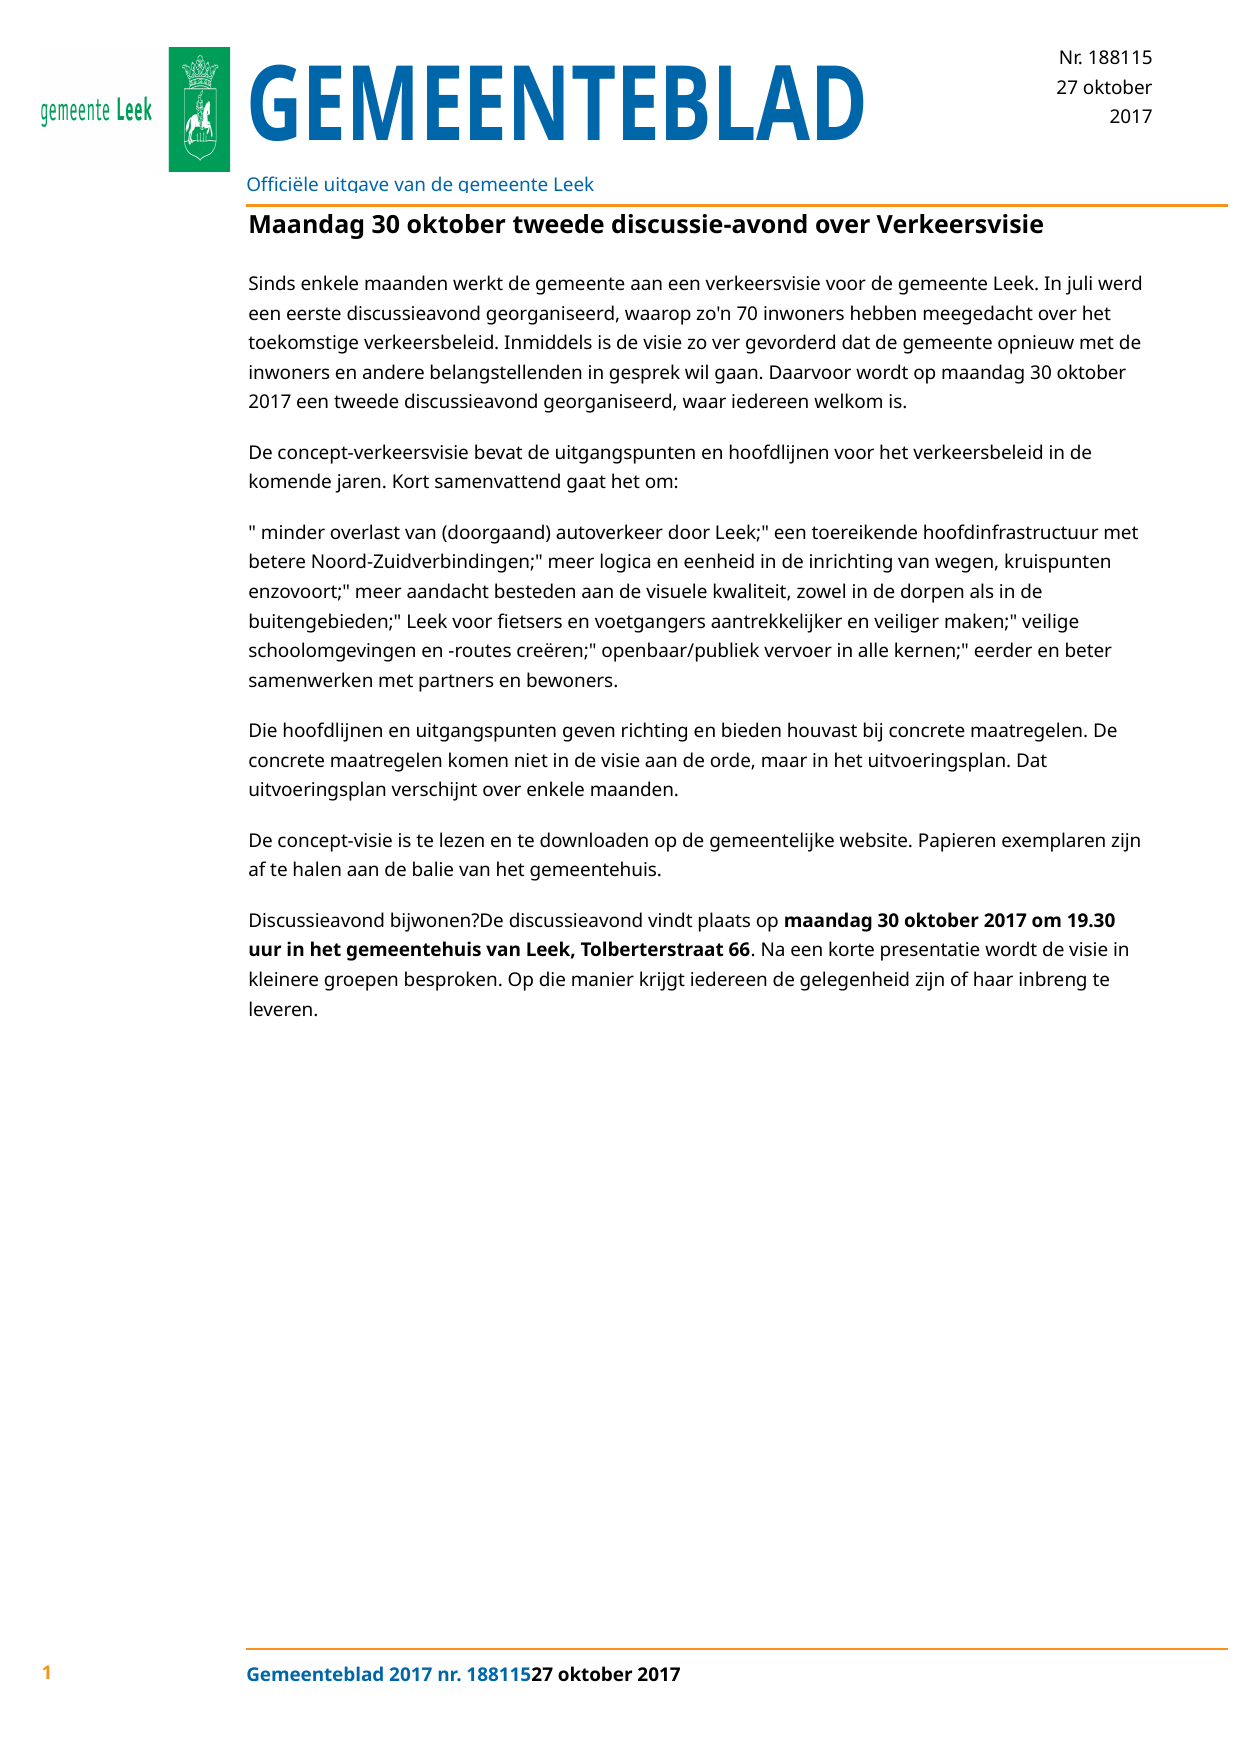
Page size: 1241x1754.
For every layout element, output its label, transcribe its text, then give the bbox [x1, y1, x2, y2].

text De concept-verkeersvisie bevat de uitgangspunten en hoofdlijnen voor het verkeersbeleid in de komende jaren. Kort samenvattend gaat het om: [248, 439, 1152, 494]
text Maandag 30 oktober tweede discussie-avond over Verkeersvisie [248, 207, 1152, 241]
picture [41, 47, 231, 172]
text Discussieavond bijwonen?De discussieavond vindt plaats op maandag 30 oktober 2017 om 19.30 uur in het gemeentehuis van Leek, Tolberterstraat 66. Na een korte presentatie wordt de visie in kleinere groepen besproken. Op die manier krijgt iedereen de gelegenheid zijn of haar inbreng te leveren. [248, 907, 1152, 1021]
text Die hoofdlijnen en uitgangspunten geven richting en bieden houvast bij concrete maatregelen. De concrete maatregelen komen niet in de visie aan de orde, maar in het uitvoeringsplan. Dat uitvoeringsplan verschijnt over enkele maanden. [248, 717, 1152, 802]
text " minder overlast van (doorgaand) autoverkeer door Leek;" een toereikende hoofdinfrastructuur met betere Noord-Zuidverbindingen;" meer logica en eenheid in de inrichting van wegen, kruispunten enzovoort;" meer aandacht besteden aan de visuele kwaliteit, zowel in de dorpen als in de buitengebieden;" Leek voor fietsers en voetgangers aantrekkelijker en veiliger maken;" veilige schoolomgevingen en -routes creëren;" openbaar/publiek vervoer in alle kernen;" eerder en beter samenwerken met partners en bewoners. [248, 519, 1152, 693]
text Sinds enkele maanden werkt de gemeente aan een verkeersvisie voor de gemeente Leek. In juli werd een eerste discussieavond georganiseerd, waarop zo'n 70 inwoners hebben meegedacht over het toekomstige verkeersbeleid. Inmiddels is de visie zo ver gevorderd dat de gemeente opnieuw met de inwoners en andere belangstellenden in gesprek wil gaan. Daarvoor wordt op maandag 30 oktober 2017 een tweede discussieavond georganiseerd, waar iedereen welkom is. [248, 270, 1152, 414]
text De concept-visie is te lezen en te downloaden op de gemeentelijke website. Papieren exemplaren zijn af te halen aan de balie van het gemeentehuis. [248, 827, 1152, 882]
